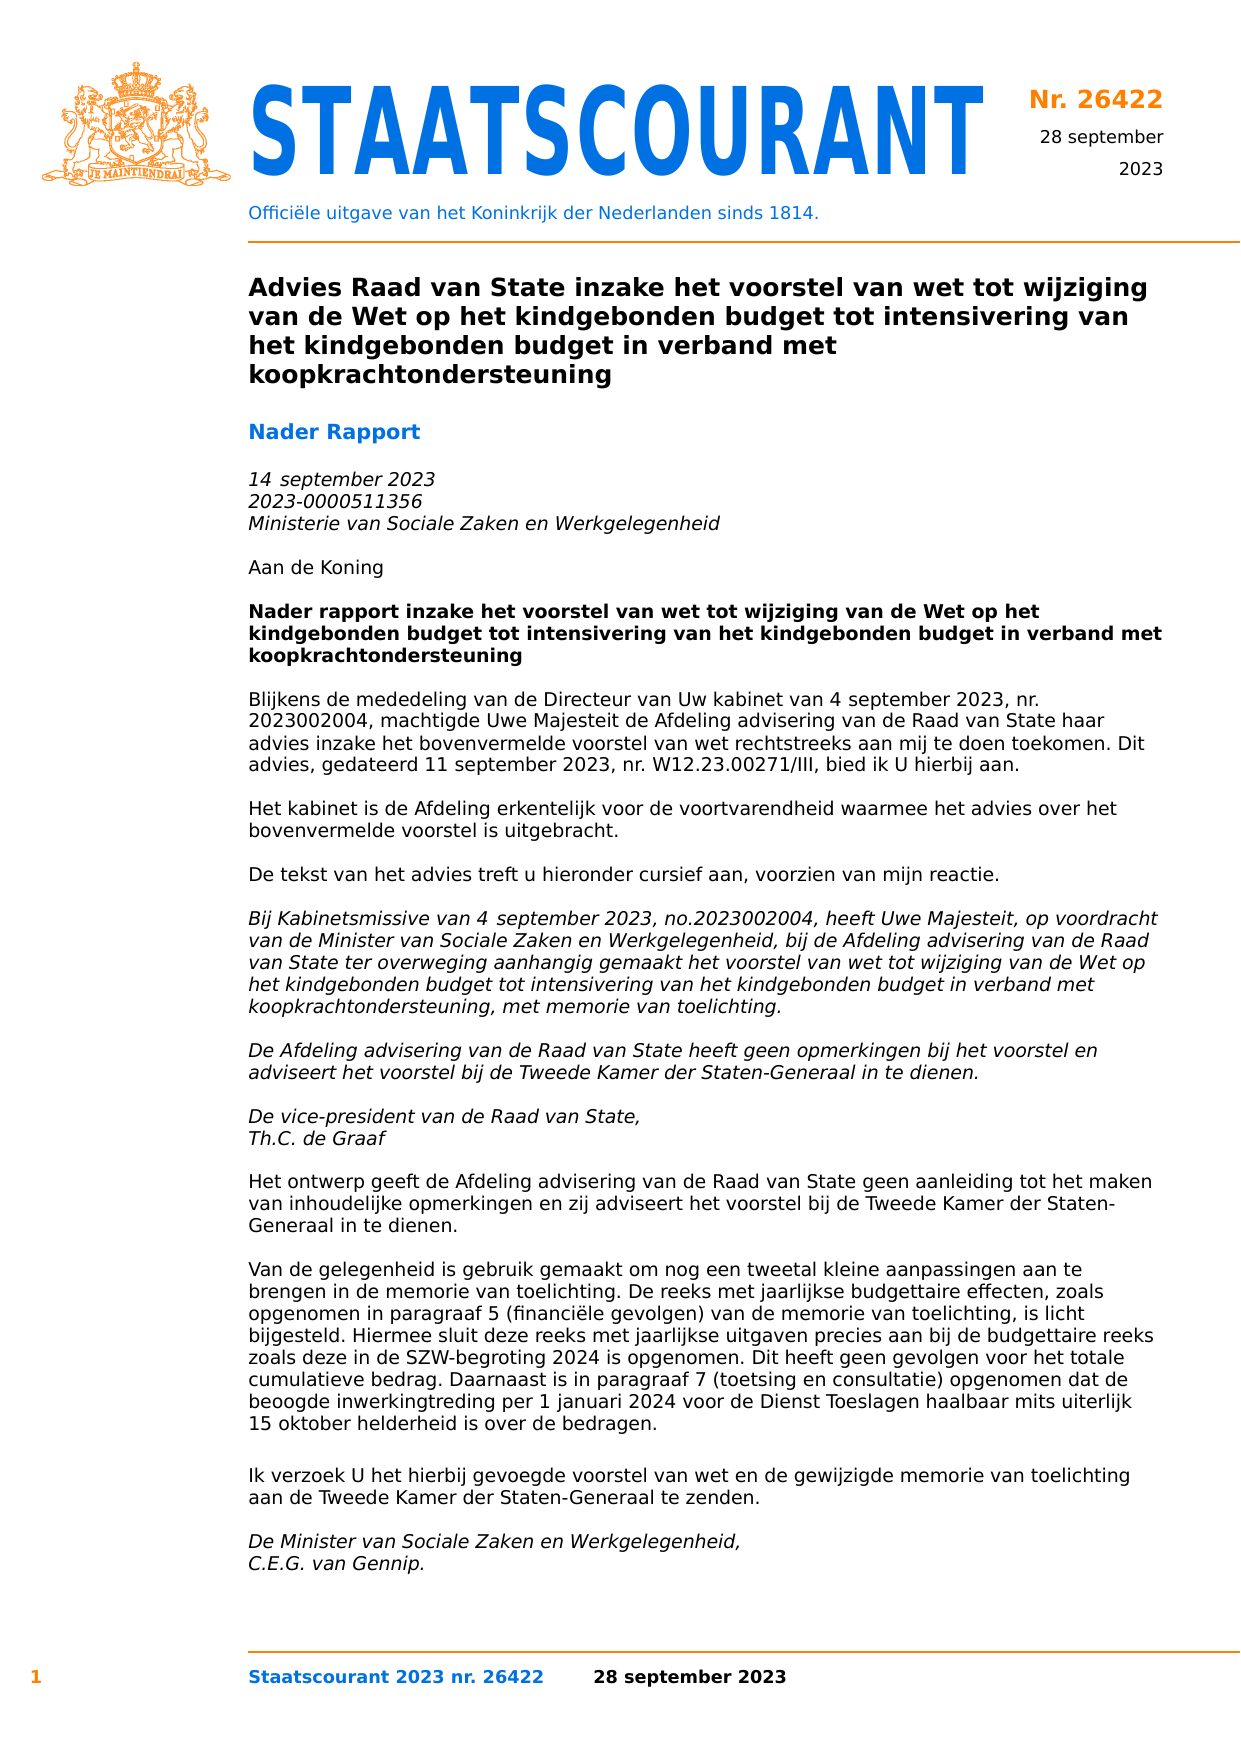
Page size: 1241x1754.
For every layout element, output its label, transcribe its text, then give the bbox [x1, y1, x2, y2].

picture [41, 62, 231, 186]
table_header STAATSCOURANT [248, 62, 998, 203]
text De Minister van Sociale Zaken en Werkgelegenheid, C.E.G. van Gennip. [248, 1531, 1163, 1575]
text Het kabinet is de Afdeling erkentelijk voor de voortvarendheid waarmee het advies over het bovenvermelde voorstel is uitgebracht. [248, 798, 1163, 842]
text Th.C. de Graaf [248, 1127, 1163, 1149]
text Ik verzoek U het hierbij gevoegde voorstel van wet en de gewijzigde memorie van toelichting aan de Tweede Kamer der Staten-Generaal te zenden. [248, 1465, 1163, 1509]
subtitle Nader Rapport [248, 420, 1163, 444]
table_header Nr. 26422 [998, 62, 1240, 121]
text 2023-0000511356 [248, 491, 1163, 513]
text 14 september 2023 [248, 469, 1163, 491]
text Het ontwerp geeft de Afdeling advisering van de Raad van State geen aanleiding tot het maken van inhoudelijke opmerkingen en zij adviseert het voorstel bij de Tweede Kamer der Staten-Generaal in te dienen. [248, 1171, 1163, 1237]
text Blijkens de mededeling van de Directeur van Uw kabinet van 4 september 2023, nr. 2023002004, machtigde Uwe Majesteit de Afdeling advisering van de Raad van State haar advies inzake het bovenvermelde voorstel van wet rechtstreeks aan mij te doen toekomen. Dit advies, gedateerd 11 september 2023, nr. W12.23.00271/III, bied ik U hierbij aan. [248, 688, 1163, 776]
table_cell Officiële uitgave van het Koninkrijk der Nederlanden sinds 1814. [248, 203, 1240, 241]
subtitle Advies Raad van State inzake het voorstel van wet tot wijziging van de Wet op het kindgebonden budget tot intensivering van het kindgebonden budget in verband met koopkrachtondersteuning [248, 273, 1163, 390]
table_cell 2023 [998, 153, 1240, 203]
text Van de gelegenheid is gebruik gemaakt om nog een tweetal kleine aanpassingen aan te brengen in de memorie van toelichting. De reeks met jaarlijkse budgettaire effecten, zoals opgenomen in paragraaf 5 (financiële gevolgen) van de memorie van toelichting, is licht bijgesteld. Hiermee sluit deze reeks met jaarlijkse uitgaven precies aan bij de budgettaire reeks zoals deze in de SZW-begroting 2024 is opgenomen. Dit heeft geen gevolgen voor het totale cumulatieve bedrag. Daarnaast is in paragraaf 7 (toetsing en consultatie) opgenomen dat de beoogde inwerkingtreding per 1 januari 2024 voor de Dienst Toeslagen haalbaar mits uiterlijk 15 oktober helderheid is over de bedragen. [248, 1259, 1163, 1435]
table_header [25, 62, 248, 241]
text Nader rapport inzake het voorstel van wet tot wijziging van de Wet op het kindgebonden budget tot intensivering van het kindgebonden budget in verband met koopkrachtondersteuning [248, 601, 1163, 667]
text De vice-president van de Raad van State, [248, 1106, 1163, 1127]
text Ministerie van Sociale Zaken en Werkgelegenheid [248, 513, 1163, 535]
table_cell 28 september [998, 121, 1240, 153]
text De Afdeling advisering van de Raad van State heeft geen opmerkingen bij het voorstel en adviseert het voorstel bij de Tweede Kamer der Staten-Generaal in te dienen. [248, 1040, 1163, 1084]
text Bij Kabinetsmissive van 4 september 2023, no.2023002004, heeft Uwe Majesteit, op voordracht van de Minister van Sociale Zaken en Werkgelegenheid, bij de Afdeling advisering van de Raad van State ter overweging aanhangig gemaakt het voorstel van wet tot wijziging van de Wet op het kindgebonden budget tot intensivering van het kindgebonden budget in verband met koopkrachtondersteuning, met memorie van toelichting. [248, 908, 1163, 1018]
text Aan de Koning [248, 557, 1163, 579]
text De tekst van het advies treft u hieronder cursief aan, voorzien van mijn reactie. [248, 864, 1163, 886]
